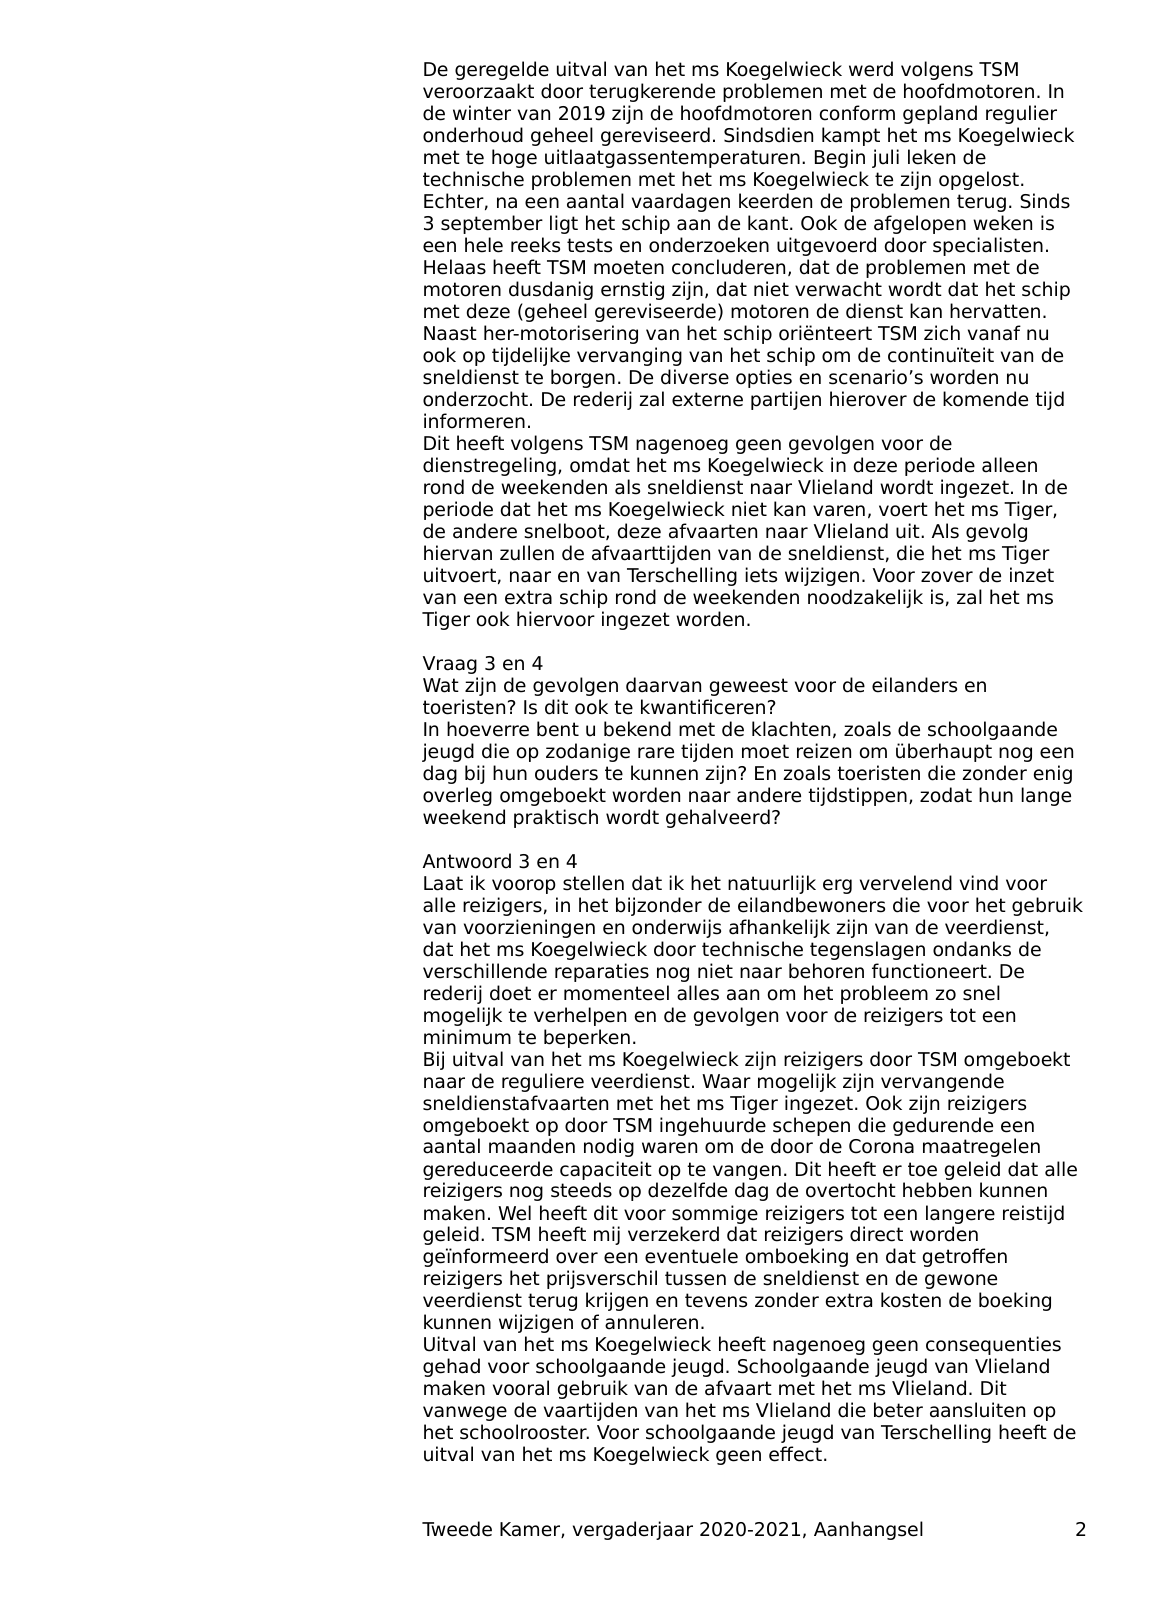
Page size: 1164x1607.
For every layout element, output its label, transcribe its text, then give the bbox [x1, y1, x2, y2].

text Bij uitval van het ms Koegelwieck zijn reizigers door TSM omgeboekt naar de reguliere veerdienst. Waar mogelijk zijn vervangende sneldienstafvaarten met het ms Tiger ingezet. Ook zijn reizigers omgeboekt op door TSM ingehuurde schepen die gedurende een aantal maanden nodig waren om de door de Corona maatregelen gereduceerde capaciteit op te vangen. Dit heeft er toe geleid dat alle reizigers nog steeds op dezelfde dag de overtocht hebben kunnen maken. Wel heeft dit voor sommige reizigers tot een langere reistijd geleid. TSM heeft mij verzekerd dat reizigers direct worden geïnformeerd over een eventuele omboeking en dat getroffen reizigers het prijsverschil tussen de sneldienst en de gewone veerdienst terug krijgen en tevens zonder extra kosten de boeking kunnen wijzigen of annuleren. [422, 1048, 1087, 1334]
text Wat zijn de gevolgen daarvan geweest voor de eilanders en toeristen? Is dit ook te kwantificeren? [422, 675, 1087, 719]
text In hoeverre bent u bekend met de klachten, zoals de schoolgaande jeugd die op zodanige rare tijden moet reizen om überhaupt nog een dag bij hun ouders te kunnen zijn? En zoals toeristen die zonder enig overleg omgeboekt worden naar andere tijdstippen, zodat hun lange weekend praktisch wordt gehalveerd? [422, 719, 1087, 828]
text Vraag 3 en 4 [422, 653, 1087, 675]
text Naast her-motorisering van het schip oriënteert TSM zich vanaf nu ook op tijdelijke vervanging van het schip om de continuïteit van de sneldienst te borgen. De diverse opties en scenario’s worden nu onderzocht. De rederij zal externe partijen hierover de komende tijd informeren. [422, 323, 1087, 433]
text Uitval van het ms Koegelwieck heeft nagenoeg geen consequenties gehad voor schoolgaande jeugd. Schoolgaande jeugd van Vlieland maken vooral gebruik van de afvaart met het ms Vlieland. Dit vanwege de vaartijden van het ms Vlieland die beter aansluiten op het schoolrooster. Voor schoolgaande jeugd van Terschelling heeft de uitval van het ms Koegelwieck geen effect. [422, 1334, 1087, 1466]
text De geregelde uitval van het ms Koegelwieck werd volgens TSM veroorzaakt door terugkerende problemen met de hoofdmotoren. In de winter van 2019 zijn de hoofdmotoren conform gepland regulier onderhoud geheel gereviseerd. Sindsdien kampt het ms Koegelwieck met te hoge uitlaatgassentemperaturen. Begin juli leken de technische problemen met het ms Koegelwieck te zijn opgelost. Echter, na een aantal vaardagen keerden de problemen terug. Sinds 3 september ligt het schip aan de kant. Ook de afgelopen weken is een hele reeks tests en onderzoeken uitgevoerd door specialisten. Helaas heeft TSM moeten concluderen, dat de problemen met de motoren dusdanig ernstig zijn, dat niet verwacht wordt dat het schip met deze (geheel gereviseerde) motoren de dienst kan hervatten. [422, 59, 1087, 323]
text Antwoord 3 en 4 [422, 851, 1087, 873]
text Laat ik voorop stellen dat ik het natuurlijk erg vervelend vind voor alle reizigers, in het bijzonder de eilandbewoners die voor het gebruik van voorzieningen en onderwijs afhankelijk zijn van de veerdienst, dat het ms Koegelwieck door technische tegenslagen ondanks de verschillende reparaties nog niet naar behoren functioneert. De rederij doet er momenteel alles aan om het probleem zo snel mogelijk te verhelpen en de gevolgen voor de reizigers tot een minimum te beperken. [422, 873, 1087, 1048]
text Dit heeft volgens TSM nagenoeg geen gevolgen voor de dienstregeling, omdat het ms Koegelwieck in deze periode alleen rond de weekenden als sneldienst naar Vlieland wordt ingezet. In de periode dat het ms Koegelwieck niet kan varen, voert het ms Tiger, de andere snelboot, deze afvaarten naar Vlieland uit. Als gevolg hiervan zullen de afvaarttijden van de sneldienst, die het ms Tiger uitvoert, naar en van Terschelling iets wijzigen. Voor zover de inzet van een extra schip rond de weekenden noodzakelijk is, zal het ms Tiger ook hiervoor ingezet worden. [422, 433, 1087, 631]
